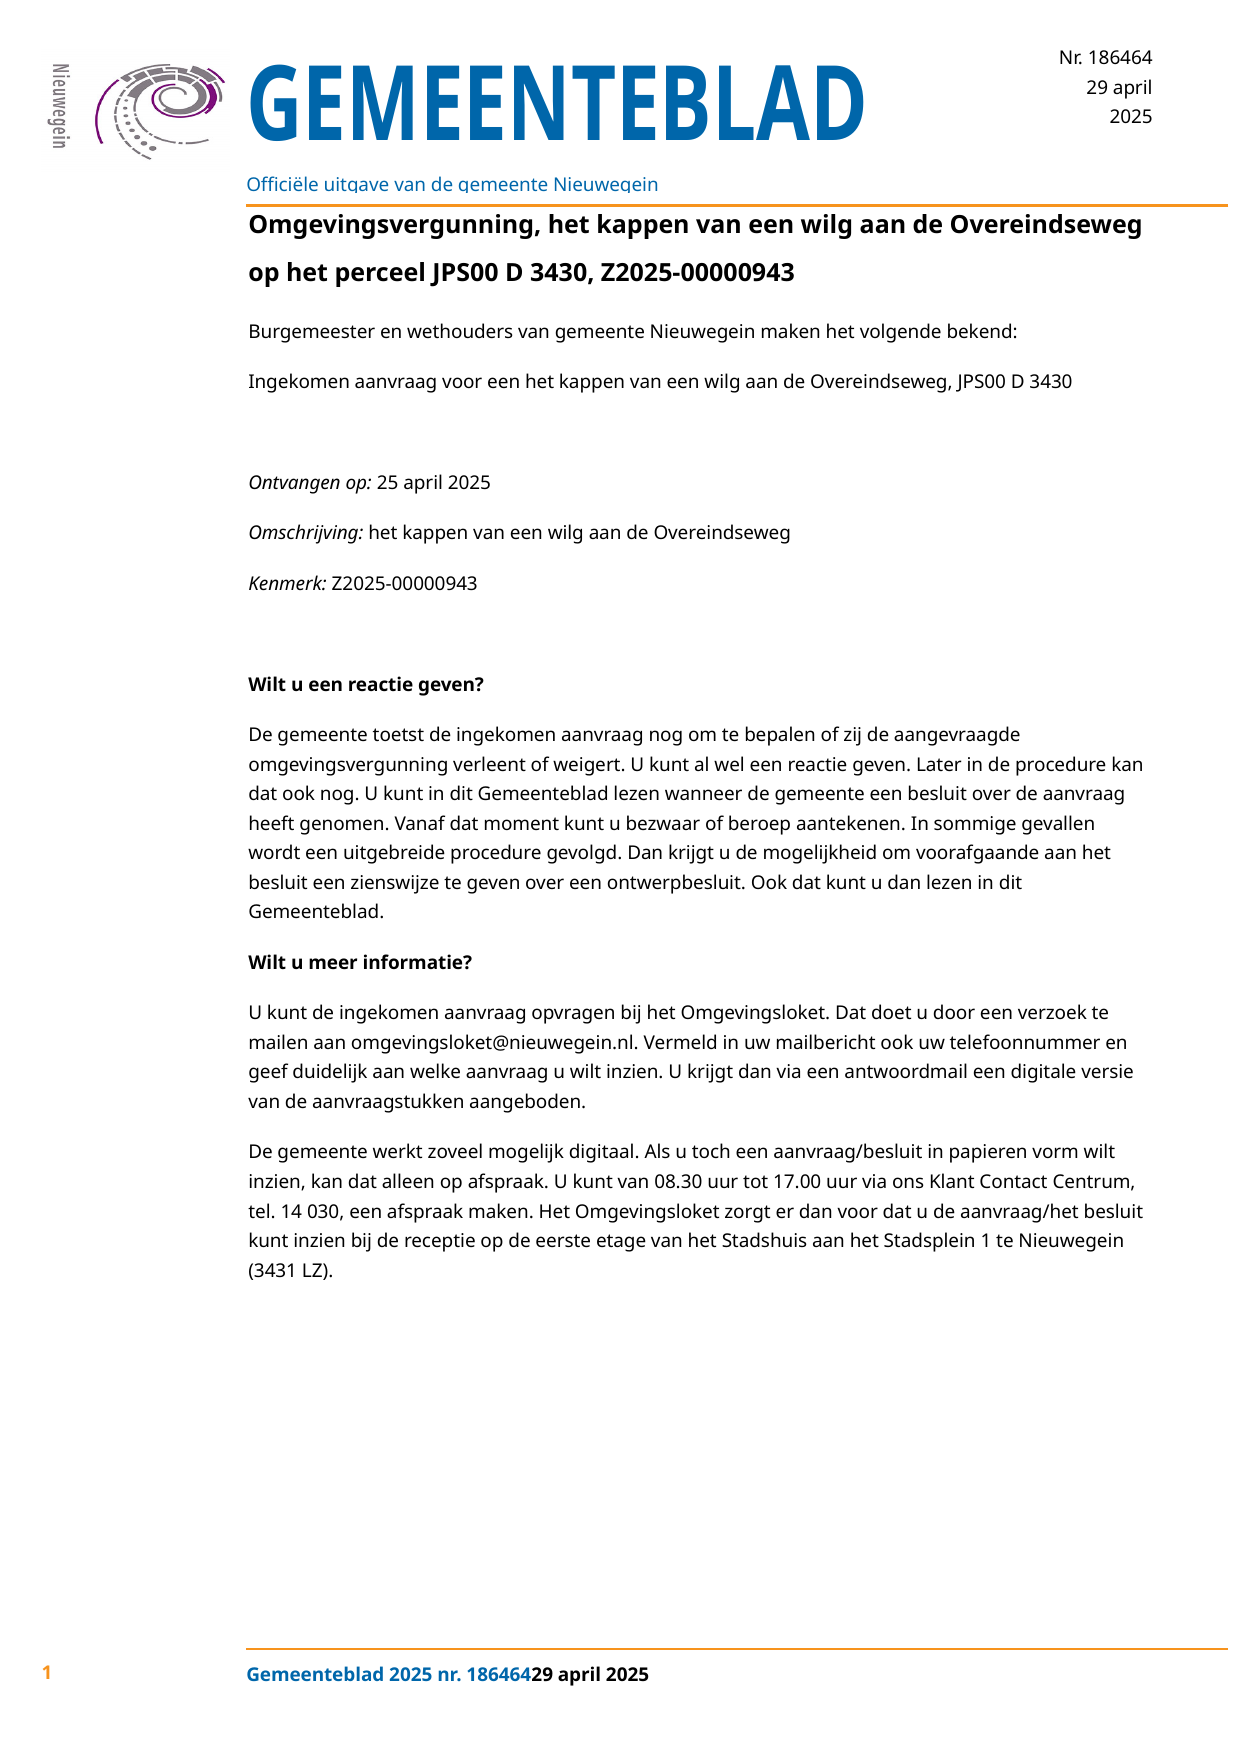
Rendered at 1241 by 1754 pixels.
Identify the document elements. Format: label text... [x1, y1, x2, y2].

text Ontvangen op: 25 april 2025 [248, 469, 1152, 495]
text Ingekomen aanvraag voor een het kappen van een wilg aan de Overeindseweg, JPS00 D 3430 [248, 368, 1152, 394]
text Omgevingsvergunning, het kappen van een wilg aan de Overeindseweg op het perceel JPS00 D 3430, Z2025-00000943 [248, 207, 1152, 288]
text Wilt u meer informatie? [248, 949, 1152, 975]
picture [41, 47, 231, 172]
text Kenmerk: Z2025-00000943 [248, 570, 1152, 596]
text Burgemeester en wethouders van gemeente Nieuwegein maken het volgende bekend: [248, 318, 1152, 344]
text De gemeente werkt zoveel mogelijk digitaal. Als u toch een aanvraag/besluit in papieren vorm wilt inzien, kan dat alleen op afspraak. U kunt van 08.30 uur tot 17.00 uur via ons Klant Contact Centrum, tel. 14 030, een afspraak maken. Het Omgevingsloket zorgt er dan voor dat u de aanvraag/het besluit kunt inzien bij de receptie op de eerste etage van het Stadshuis aan het Stadsplein 1 te Nieuwegein (3431 LZ). [248, 1139, 1152, 1283]
text De gemeente toetst de ingekomen aanvraag nog om te bepalen of zij de aangevraagde omgevingsvergunning verleent of weigert. U kunt al wel een reactie geven. Later in de procedure kan dat ook nog. U kunt in dit Gemeenteblad lezen wanneer de gemeente een besluit over de aanvraag heeft genomen. Vanaf dat moment kunt u bezwaar of beroep aantekenen. In sommige gevallen wordt een uitgebreide procedure gevolgd. Dan krijgt u de mogelijkheid om voorafgaande aan het besluit een zienswijze te geven over een ontwerpbesluit. Ook dat kunt u dan lezen in dit Gemeenteblad. [248, 721, 1152, 924]
text Wilt u een reactie geven? [248, 671, 1152, 697]
text U kunt de ingekomen aanvraag opvragen bij het Omgevingsloket. Dat doet u door een verzoek te mailen aan omgevingsloket@nieuwegein.nl. Vermeld in uw mailbericht ook uw telefoonnummer en geef duidelijk aan welke aanvraag u wilt inzien. U krijgt dan via een antwoordmail een digitale versie van de aanvraagstukken aangeboden. [248, 999, 1152, 1114]
text Omschrijving: het kappen van een wilg aan de Overeindseweg [248, 519, 1152, 545]
